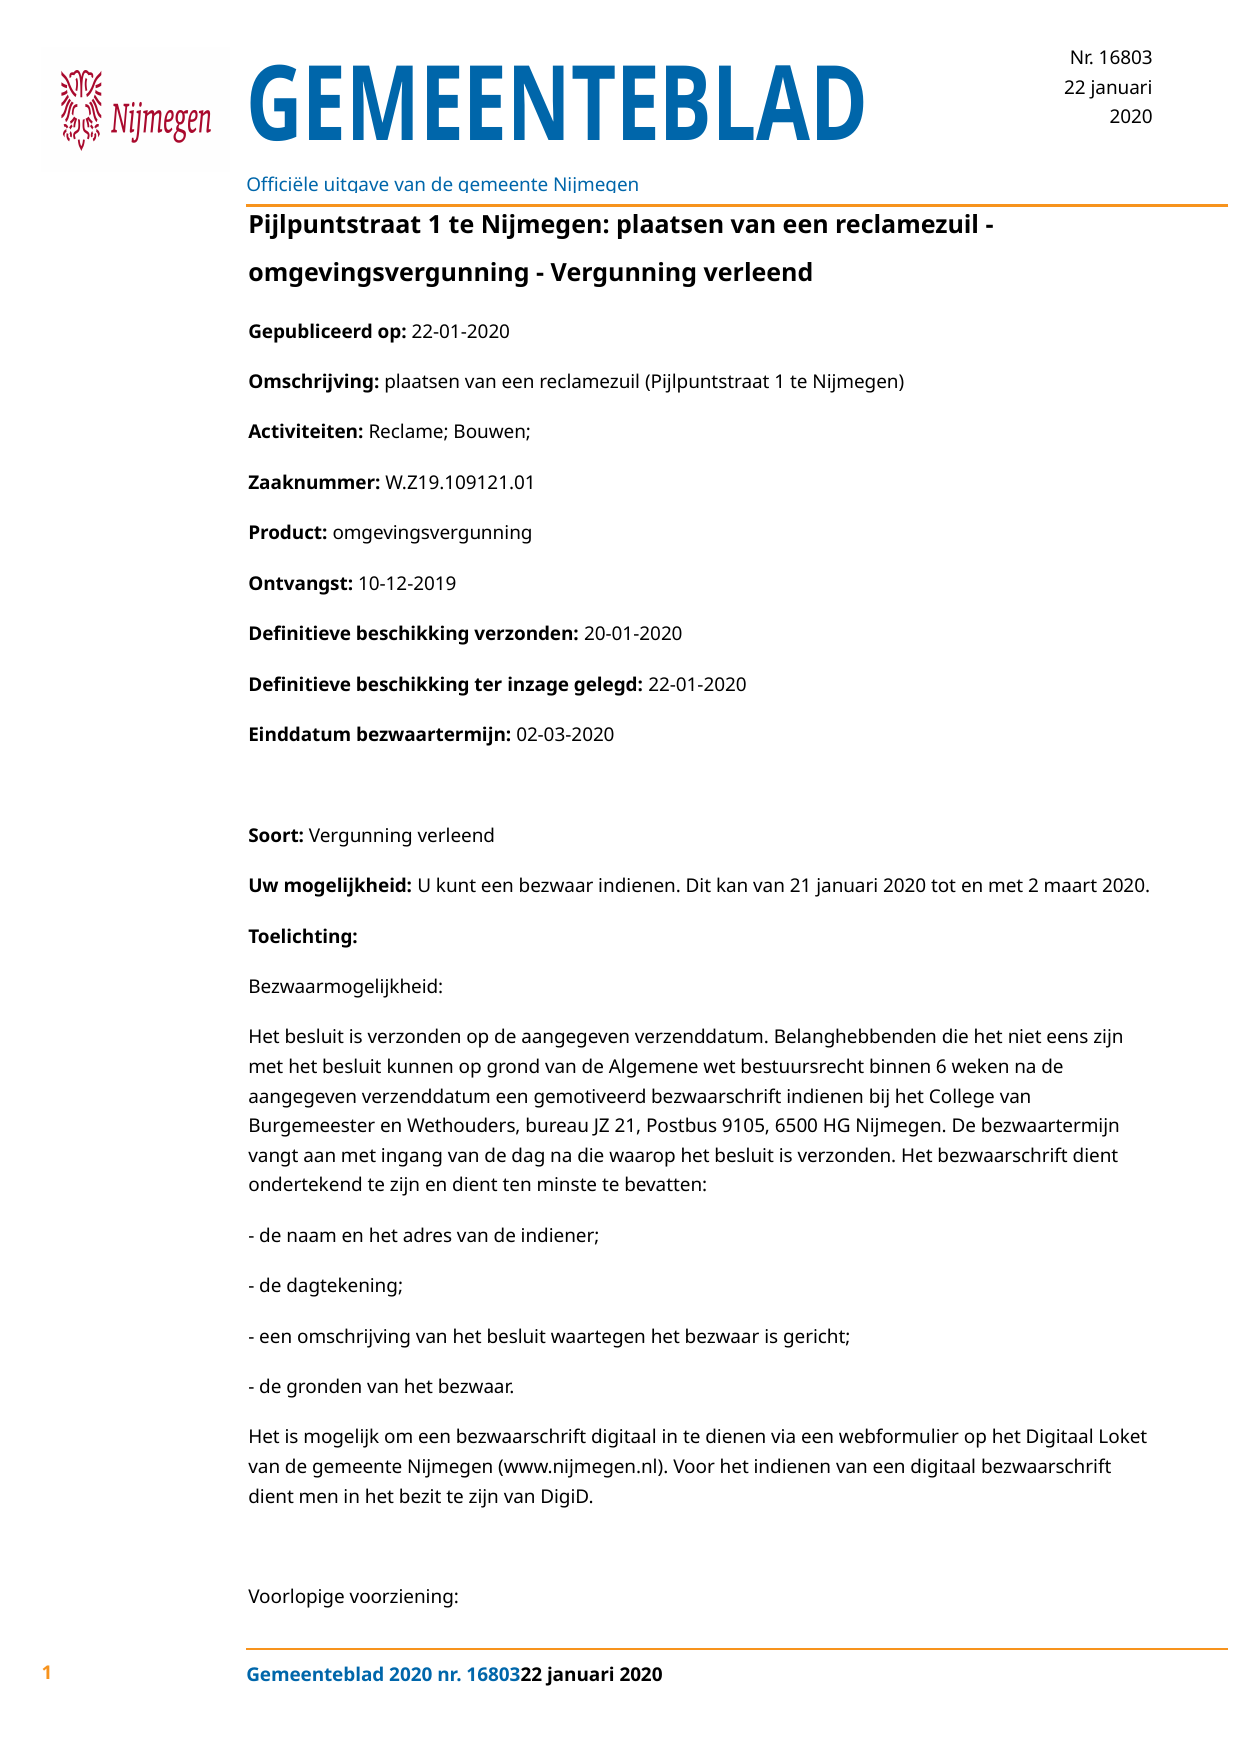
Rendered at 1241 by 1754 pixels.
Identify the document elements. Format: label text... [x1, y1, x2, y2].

text Definitieve beschikking ter inzage gelegd: 22-01-2020 [248, 671, 1152, 697]
text Het is mogelijk om een bezwaarschrift digitaal in te dienen via een webformulier op het Digitaal Loket van de gemeente Nijmegen (www.nijmegen.nl). Voor het indienen van een digitaal bezwaarschrift dient men in het bezit te zijn van DigiD. [248, 1424, 1152, 1509]
text - een omschrijving van het besluit waartegen het bezwaar is gericht; [248, 1323, 1152, 1349]
text - de gronden van het bezwaar. [248, 1373, 1152, 1399]
text Uw mogelijkheid: U kunt een bezwaar indienen. Dit kan van 21 januari 2020 tot en met 2 maart 2020. [248, 872, 1152, 898]
picture [41, 47, 231, 172]
text Voorlopige voorziening: [248, 1584, 1152, 1609]
text - de naam en het adres van de indiener; [248, 1222, 1152, 1248]
text Pijlpuntstraat 1 te Nijmegen: plaatsen van een reclamezuil - omgevingsvergunning - Vergunning verleend [248, 207, 1152, 288]
text Product: omgevingsvergunning [248, 519, 1152, 545]
text Bezwaarmogelijkheid: [248, 973, 1152, 999]
text Omschrijving: plaatsen van een reclamezuil (Pijlpuntstraat 1 te Nijmegen) [248, 368, 1152, 394]
text Definitieve beschikking verzonden: 20-01-2020 [248, 620, 1152, 646]
text Zaaknummer: W.Z19.109121.01 [248, 469, 1152, 495]
text Het besluit is verzonden op de aangegeven verzenddatum. Belanghebbenden die het niet eens zijn met het besluit kunnen op grond van de Algemene wet bestuursrecht binnen 6 weken na de aangegeven verzenddatum een gemotiveerd bezwaarschrift indienen bij het College van Burgemeester en Wethouders, bureau JZ 21, Postbus 9105, 6500 HG Nijmegen. De bezwaartermijn vangt aan met ingang van de dag na die waarop het besluit is verzonden. Het bezwaarschrift dient ondertekend te zijn en dient ten minste te bevatten: [248, 1024, 1152, 1197]
text Activiteiten: Reclame; Bouwen; [248, 419, 1152, 444]
text Ontvangst: 10-12-2019 [248, 570, 1152, 596]
text Gepubliceerd op: 22-01-2020 [248, 318, 1152, 344]
text - de dagtekening; [248, 1272, 1152, 1298]
text Soort: Vergunning verleend [248, 822, 1152, 848]
text Toelichting: [248, 923, 1152, 949]
text Einddatum bezwaartermijn: 02-03-2020 [248, 721, 1152, 747]
